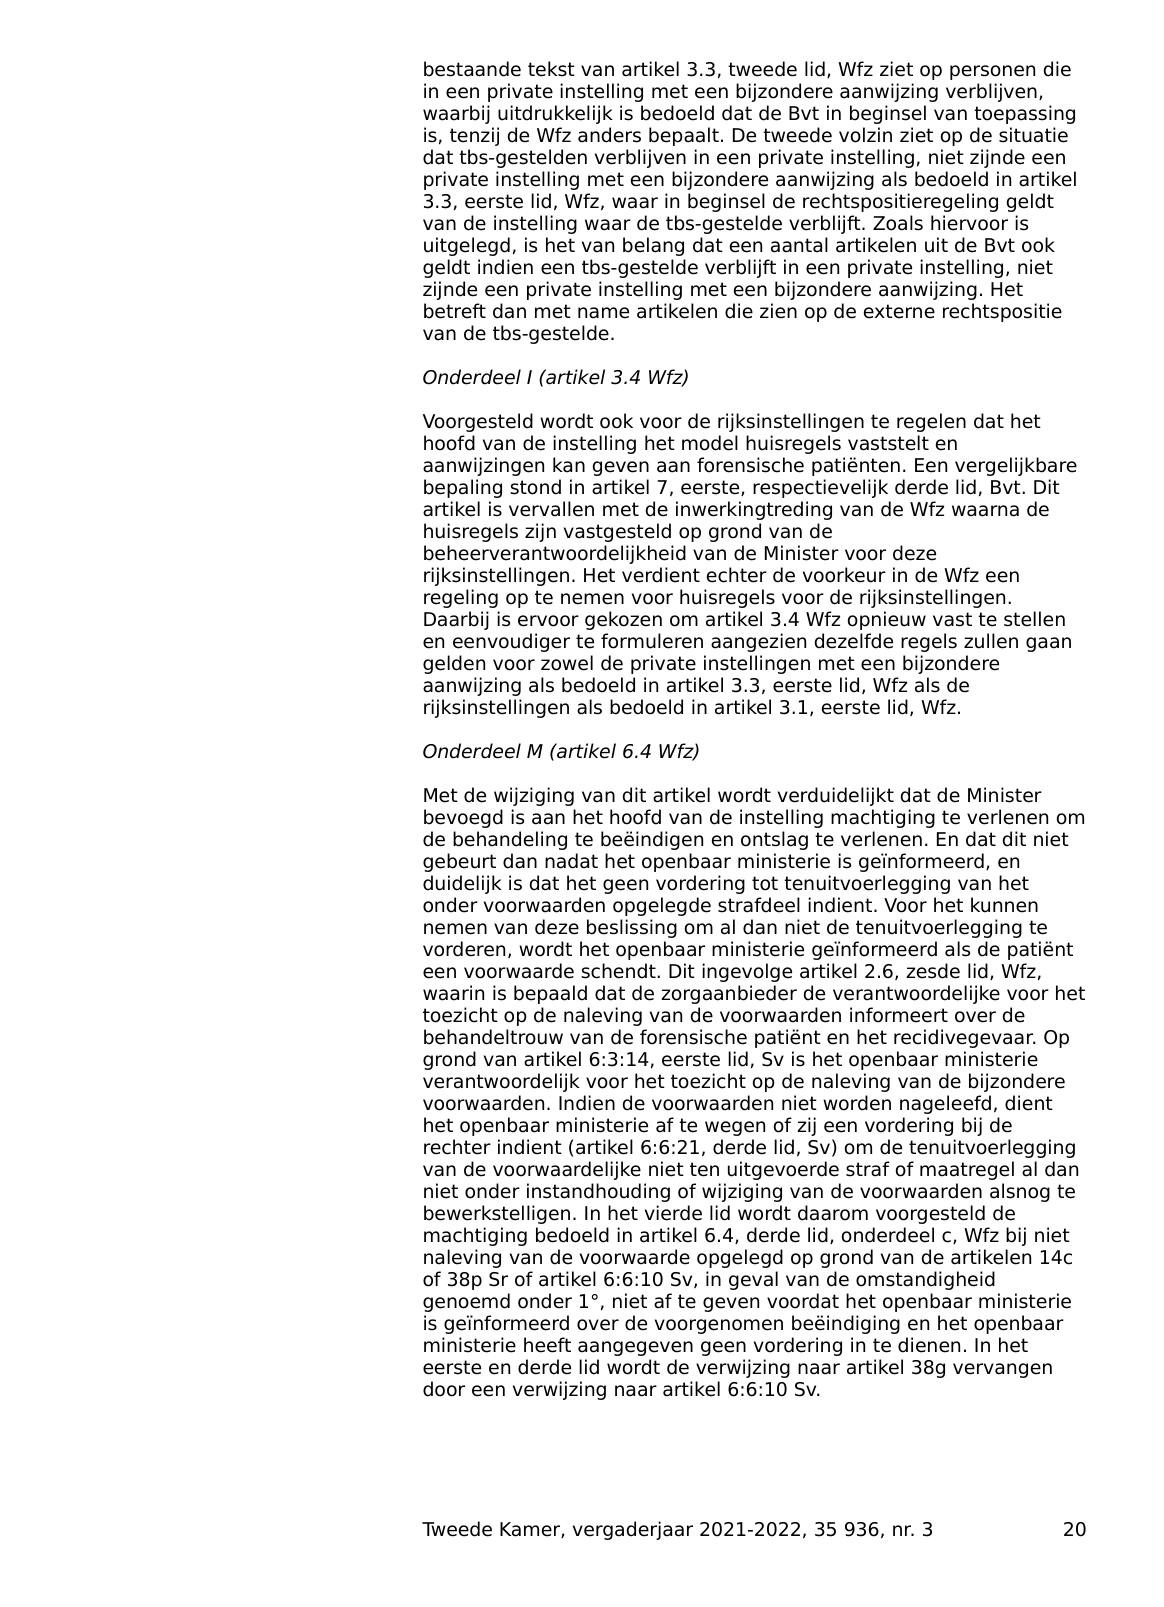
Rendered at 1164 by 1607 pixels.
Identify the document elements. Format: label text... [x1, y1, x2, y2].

subtitle Onderdeel I (artikel 3.4 Wfz) [422, 367, 1087, 389]
text bestaande tekst van artikel 3.3, tweede lid, Wfz ziet op personen die in een private instelling met een bijzondere aanwijzing verblijven, waarbij uitdrukkelijk is bedoeld dat de Bvt in beginsel van toepassing is, tenzij de Wfz anders bepaalt. De tweede volzin ziet op de situatie dat tbs-gestelden verblijven in een private instelling, niet zijnde een private instelling met een bijzondere aanwijzing als bedoeld in artikel 3.3, eerste lid, Wfz, waar in beginsel de rechtspositieregeling geldt van de instelling waar de tbs-gestelde verblijft. Zoals hiervoor is uitgelegd, is het van belang dat een aantal artikelen uit de Bvt ook geldt indien een tbs-gestelde verblijft in een private instelling, niet zijnde een private instelling met een bijzondere aanwijzing. Het betreft dan met name artikelen die zien op de externe rechtspositie van de tbs-gestelde. [422, 59, 1087, 345]
text Met de wijziging van dit artikel wordt verduidelijkt dat de Minister bevoegd is aan het hoofd van de instelling machtiging te verlenen om de behandeling te beëindigen en ontslag te verlenen. En dat dit niet gebeurt dan nadat het openbaar ministerie is geïnformeerd, en duidelijk is dat het geen vordering tot tenuitvoerlegging van het onder voorwaarden opgelegde strafdeel indient. Voor het kunnen nemen van deze beslissing om al dan niet de tenuitvoerlegging te vorderen, wordt het openbaar ministerie geïnformeerd als de patiënt een voorwaarde schendt. Dit ingevolge artikel 2.6, zesde lid, Wfz, waarin is bepaald dat de zorgaanbieder de verantwoordelijke voor het toezicht op de naleving van de voorwaarden informeert over de behandeltrouw van de forensische patiënt en het recidivegevaar. Op grond van artikel 6:3:14, eerste lid, Sv is het openbaar ministerie verantwoordelijk voor het toezicht op de naleving van de bijzondere voorwaarden. Indien de voorwaarden niet worden nageleefd, dient het openbaar ministerie af te wegen of zij een vordering bij de rechter indient (artikel 6:6:21, derde lid, Sv) om de tenuitvoerlegging van de voorwaardelijke niet ten uitgevoerde straf of maatregel al dan niet onder instandhouding of wijziging van de voorwaarden alsnog te bewerkstelligen. In het vierde lid wordt daarom voorgesteld de machtiging bedoeld in artikel 6.4, derde lid, onderdeel c, Wfz bij niet naleving van de voorwaarde opgelegd op grond van de artikelen 14c of 38p Sr of artikel 6:6:10 Sv, in geval van de omstandigheid genoemd onder 1°, niet af te geven voordat het openbaar ministerie is geïnformeerd over de voorgenomen beëindiging en het openbaar ministerie heeft aangegeven geen vordering in te dienen. In het eerste en derde lid wordt de verwijzing naar artikel 38g vervangen door een verwijzing naar artikel 6:6:10 Sv. [422, 785, 1087, 1401]
subtitle Onderdeel M (artikel 6.4 Wfz) [422, 741, 1087, 763]
text Voorgesteld wordt ook voor de rijksinstellingen te regelen dat het hoofd van de instelling het model huisregels vaststelt en aanwijzingen kan geven aan forensische patiënten. Een vergelijkbare bepaling stond in artikel 7, eerste, respectievelijk derde lid, Bvt. Dit artikel is vervallen met de inwerkingtreding van de Wfz waarna de huisregels zijn vastgesteld op grond van de beheerverantwoordelijkheid van de Minister voor deze rijksinstellingen. Het verdient echter de voorkeur in de Wfz een regeling op te nemen voor huisregels voor de rijksinstellingen. Daarbij is ervoor gekozen om artikel 3.4 Wfz opnieuw vast te stellen en eenvoudiger te formuleren aangezien dezelfde regels zullen gaan gelden voor zowel de private instellingen met een bijzondere aanwijzing als bedoeld in artikel 3.3, eerste lid, Wfz als de rijksinstellingen als bedoeld in artikel 3.1, eerste lid, Wfz. [422, 411, 1087, 719]
